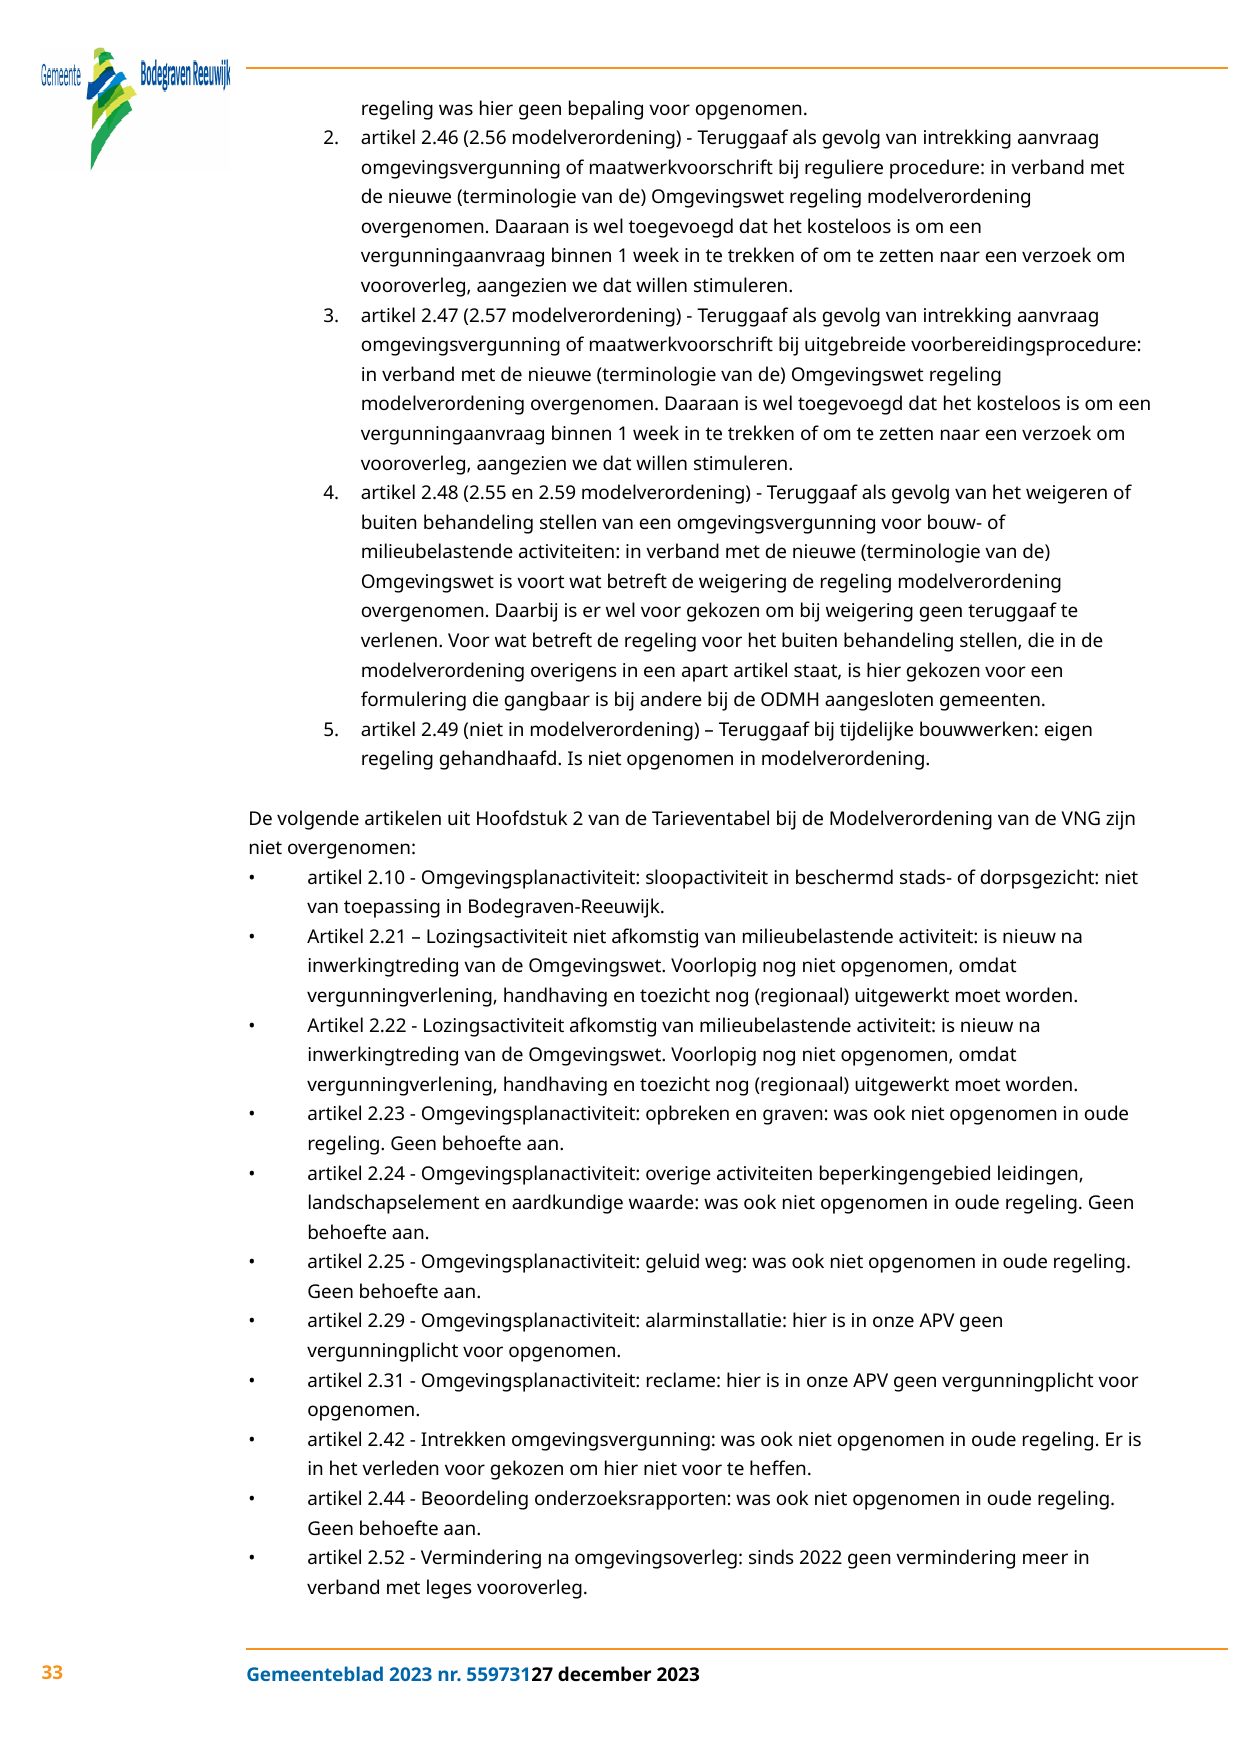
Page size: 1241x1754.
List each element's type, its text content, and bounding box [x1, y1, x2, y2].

list artikel 2.10 - Omgevingsplanactiviteit: sloopactiviteit in beschermd stads- of dorpsgezicht: niet van toepassing in Bodegraven-Reeuwijk. [248, 864, 1152, 919]
list artikel 2.44 - Beoordeling onderzoeksrapporten: was ook niet opgenomen in oude regeling. Geen behoefte aan. [248, 1485, 1152, 1541]
list Artikel 2.21 – Lozingsactiviteit niet afkomstig van milieubelastende activiteit: is nieuw na inwerkingtreding van de Omgevingswet. Voorlopig nog niet opgenomen, omdat vergunningverlening, handhaving en toezicht nog (regionaal) uitgewerkt moet worden. [248, 923, 1152, 1008]
list artikel 2.49 (niet in modelverordening) – Teruggaaf bij tijdelijke bouwwerken: eigen regeling gehandhaafd. Is niet opgenomen in modelverordening. [323, 716, 1152, 771]
list artikel 2.47 (2.57 modelverordening) - Teruggaaf als gevolg van intrekking aanvraag omgevingsvergunning of maatwerkvoorschrift bij uitgebreide voorbereidingsprocedure: in verband met de nieuwe (terminologie van de) Omgevingswet regeling modelverordening overgenomen. Daaraan is wel toegevoegd dat het kosteloos is om een vergunningaanvraag binnen 1 week in te trekken of om te zetten naar een verzoek om vooroverleg, aangezien we dat willen stimuleren. [323, 302, 1152, 476]
list artikel 2.31 - Omgevingsplanactiviteit: reclame: hier is in onze APV geen vergunningplicht voor opgenomen. [248, 1367, 1152, 1422]
list artikel 2.42 - Intrekken omgevingsvergunning: was ook niet opgenomen in oude regeling. Er is in het verleden voor gekozen om hier niet voor te heffen. [248, 1426, 1152, 1481]
list artikel 2.23 - Omgevingsplanactiviteit: opbreken en graven: was ook niet opgenomen in oude regeling. Geen behoefte aan. [248, 1101, 1152, 1156]
list artikel 2.25 - Omgevingsplanactiviteit: geluid weg: was ook niet opgenomen in oude regeling. Geen behoefte aan. [248, 1248, 1152, 1304]
list regeling was hier geen bepaling voor opgenomen. [323, 95, 1152, 121]
list artikel 2.24 - Omgevingsplanactiviteit: overige activiteiten beperkingengebied leidingen, landschapselement en aardkundige waarde: was ook niet opgenomen in oude regeling. Geen behoefte aan. [248, 1160, 1152, 1245]
list artikel 2.48 (2.55 en 2.59 modelverordening) - Teruggaaf als gevolg van het weigeren of buiten behandeling stellen van een omgevingsvergunning voor bouw- of milieubelastende activiteiten: in verband met de nieuwe (terminologie van de) Omgevingswet is voort wat betreft de weigering de regeling modelverordening overgenomen. Daarbij is er wel voor gekozen om bij weigering geen teruggaaf te verlenen. Voor wat betreft de regeling voor het buiten behandeling stellen, die in de modelverordening overigens in een apart artikel staat, is hier gekozen voor een formulering die gangbaar is bij andere bij de ODMH aangesloten gemeenten. [323, 479, 1152, 712]
list artikel 2.46 (2.56 modelverordening) - Teruggaaf als gevolg van intrekking aanvraag omgevingsvergunning of maatwerkvoorschrift bij reguliere procedure: in verband met de nieuwe (terminologie van de) Omgevingswet regeling modelverordening overgenomen. Daaraan is wel toegevoegd dat het kosteloos is om een vergunningaanvraag binnen 1 week in te trekken of om te zetten naar een verzoek om vooroverleg, aangezien we dat willen stimuleren. [323, 124, 1152, 298]
list artikel 2.29 - Omgevingsplanactiviteit: alarminstallatie: hier is in onze APV geen vergunningplicht voor opgenomen. [248, 1308, 1152, 1363]
list Artikel 2.22 - Lozingsactiviteit afkomstig van milieubelastende activiteit: is nieuw na inwerkingtreding van de Omgevingswet. Voorlopig nog niet opgenomen, omdat vergunningverlening, handhaving en toezicht nog (regionaal) uitgewerkt moet worden. [248, 1012, 1152, 1097]
text De volgende artikelen uit Hoofdstuk 2 van de Tarieventabel bij de Modelverordening van de VNG zijn niet overgenomen: [248, 805, 1152, 860]
list artikel 2.52 - Vermindering na omgevingsoverleg: sinds 2022 geen vermindering meer in verband met leges vooroverleg. [248, 1544, 1152, 1600]
picture [41, 47, 231, 172]
